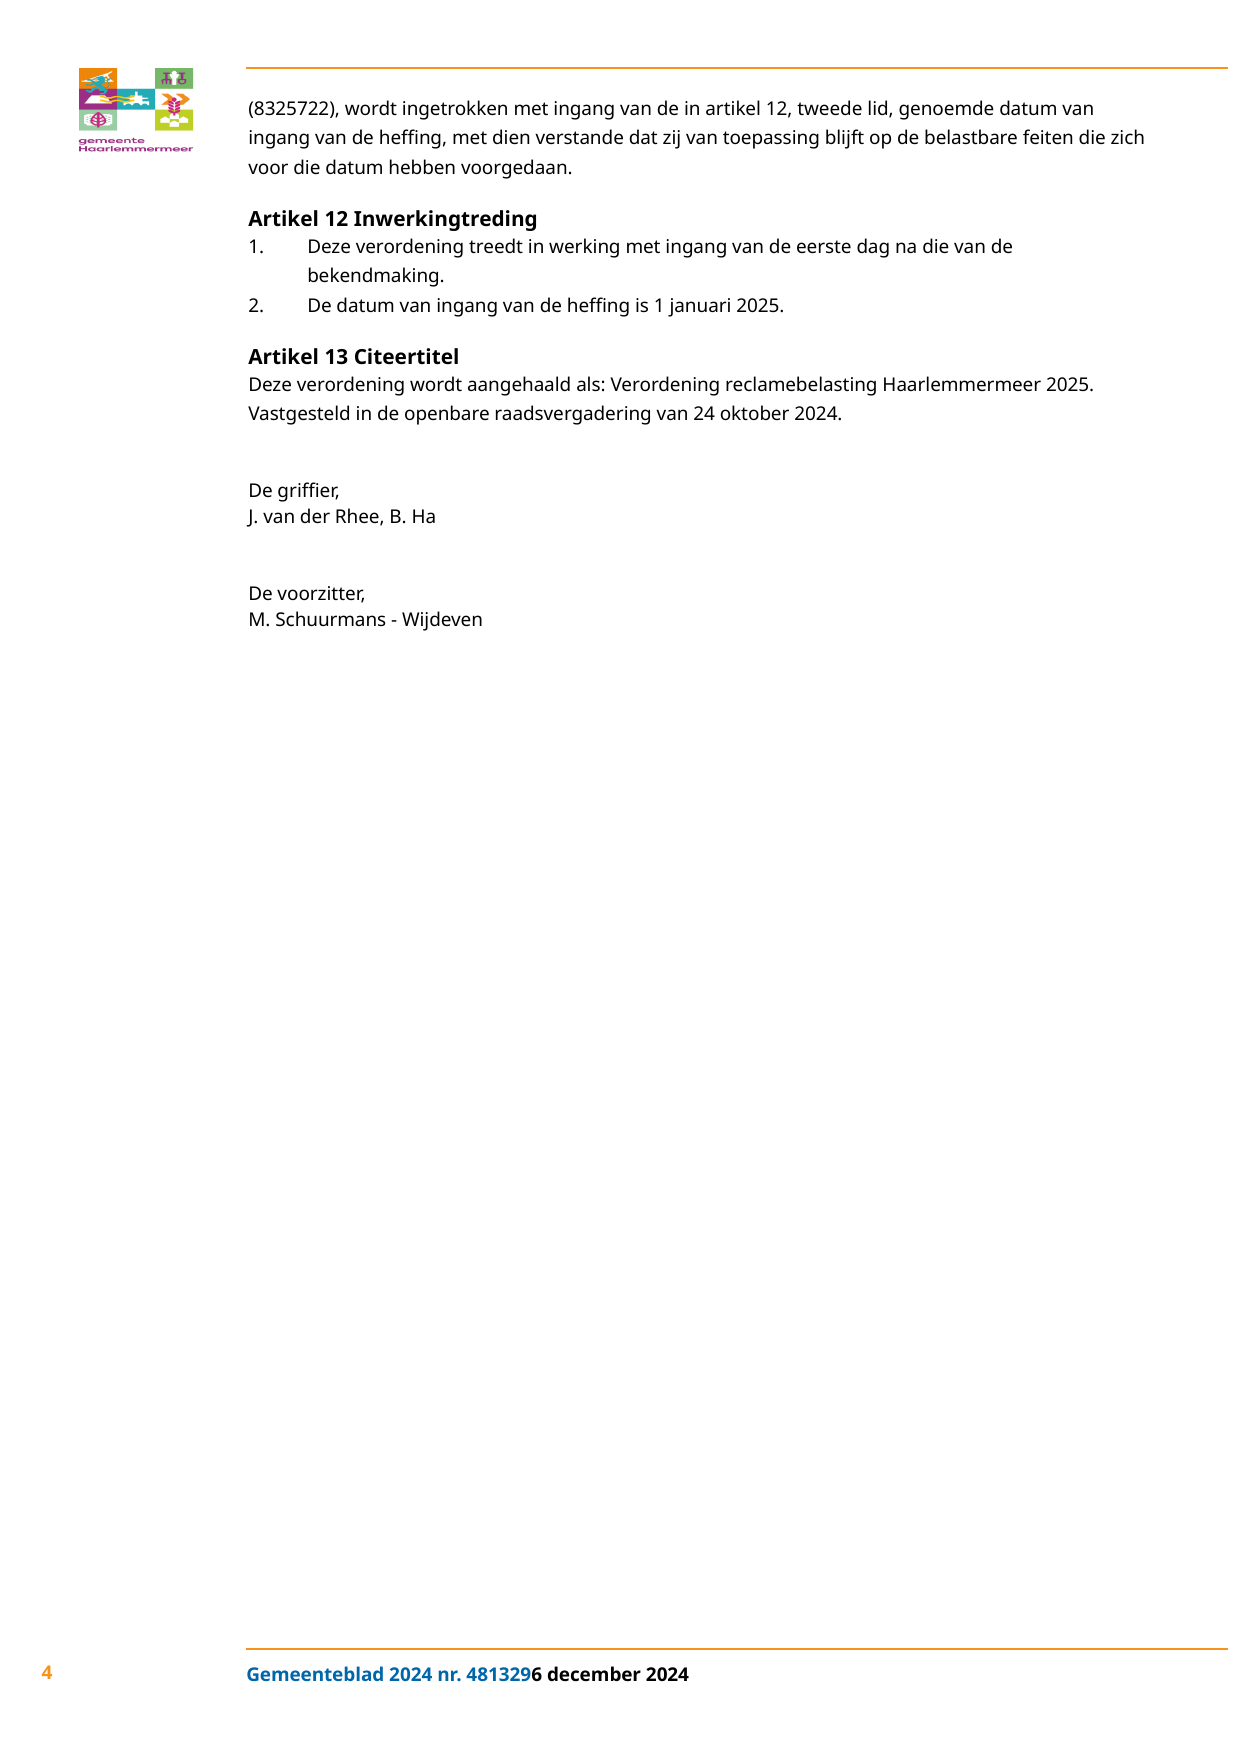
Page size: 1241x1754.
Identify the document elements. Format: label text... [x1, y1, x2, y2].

text (8325722), wordt ingetrokken met ingang van de in artikel 12, tweede lid, genoemde datum van ingang van de heffing, met dien verstande dat zij van toepassing blijft op de belastbare feiten die zich voor die datum hebben voorgedaan. [248, 95, 1152, 180]
list Deze verordening treedt in werking met ingang van de eerste dag na die van de bekendmaking. [248, 233, 1152, 288]
text Artikel 13 Citeertitel [248, 342, 1152, 371]
text J. van der Rhee, B. Ha [248, 503, 1152, 529]
text Vastgesteld in de openbare raadsvergadering van 24 oktober 2024. [248, 400, 1152, 426]
text Deze verordening wordt aangehaald als: Verordening reclamebelasting Haarlemmermeer 2025. [248, 371, 1152, 397]
text Artikel 12 Inwerkingtreding [248, 204, 1152, 233]
text M. Schuurmans - Wijdeven [248, 606, 1152, 632]
text De voorzitter, [248, 581, 1152, 606]
list De datum van ingang van de heffing is 1 januari 2025. [248, 292, 1152, 318]
picture [41, 47, 231, 172]
text De griffier, [248, 478, 1152, 503]
